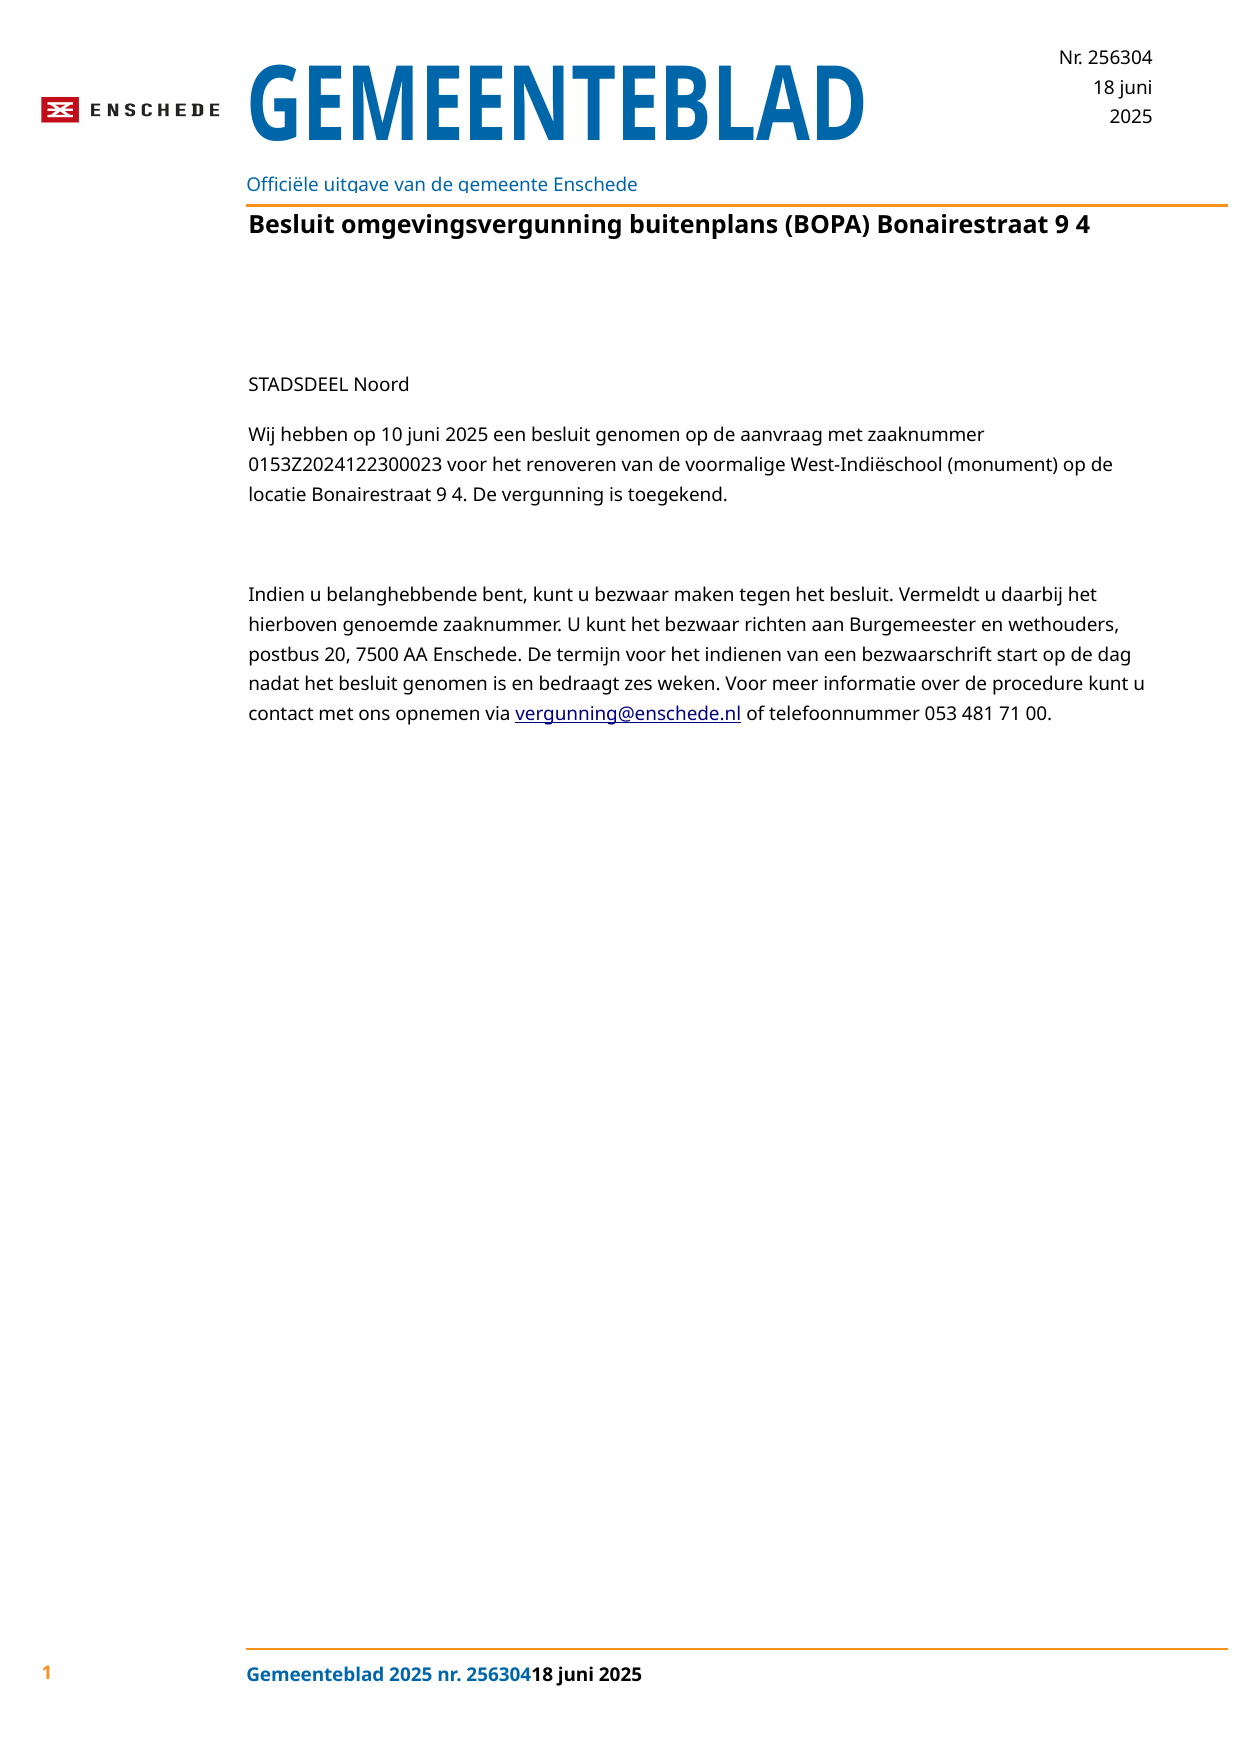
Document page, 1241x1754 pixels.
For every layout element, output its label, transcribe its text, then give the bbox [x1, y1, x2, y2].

text Indien u belanghebbende bent, kunt u bezwaar maken tegen het besluit. Vermeldt u daarbij het hierboven genoemde zaaknummer. U kunt het bezwaar richten aan Burgemeester en wethouders, postbus 20, 7500 AA Enschede. De termijn voor het indienen van een bezwaarschrift start op de dag nadat het besluit genomen is en bedraagt zes weken. Voor meer informatie over de procedure kunt u contact met ons opnemen via vergunning@enschede.nl of telefoonnummer 053 481 71 00. [248, 582, 1152, 726]
picture [41, 47, 231, 172]
text Besluit omgevingsvergunning buitenplans (BOPA) Bonairestraat 9 4 [248, 207, 1152, 241]
text Wij hebben op 10 juni 2025 een besluit genomen op de aanvraag met zaaknummer 0153Z2024122300023 voor het renoveren van de voormalige West-Indiëschool (monument) op de locatie Bonairestraat 9 4. De vergunning is toegekend. [248, 422, 1152, 506]
text STADSDEEL Noord [248, 371, 1152, 397]
